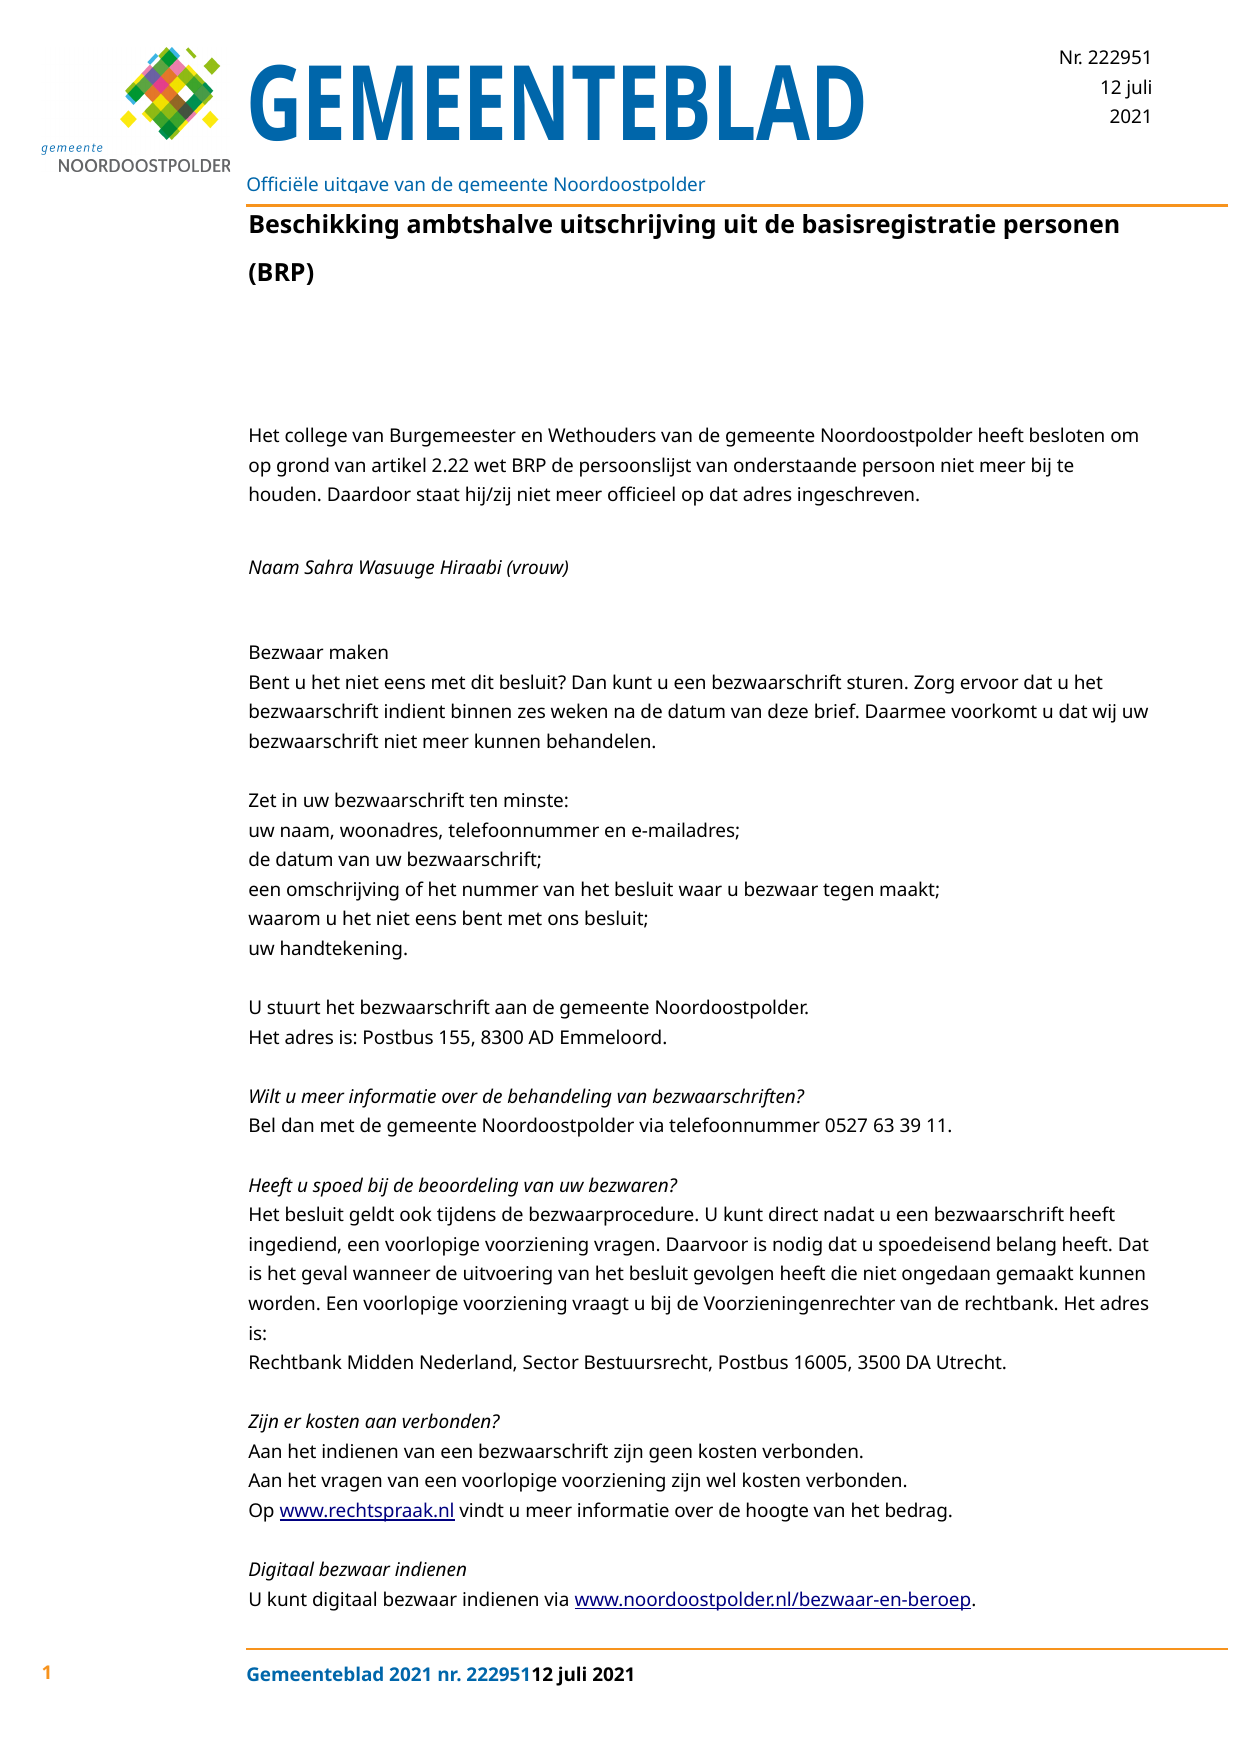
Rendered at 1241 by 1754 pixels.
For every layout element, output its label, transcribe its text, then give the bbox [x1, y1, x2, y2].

text U stuurt het bezwaarschrift aan de gemeente Noordoostpolder. [248, 994, 1152, 1020]
text Bezwaar maken [248, 639, 1152, 665]
text U kunt digitaal bezwaar indienen via www.noordoostpolder.nl/bezwaar-en-beroep. [248, 1586, 1152, 1612]
text Zet in uw bezwaarschrift ten minste: [248, 787, 1152, 813]
text Beschikking ambtshalve uitschrijving uit de basisregistratie personen (BRP) [248, 207, 1152, 288]
text Heeft u spoed bij de beoordeling van uw bezwaren? [248, 1172, 1152, 1197]
text Aan het indienen van een bezwaarschrift zijn geen kosten verbonden. [248, 1438, 1152, 1464]
text Digitaal bezwaar indienen [248, 1556, 1152, 1582]
text Het besluit geldt ook tijdens de bezwaarprocedure. U kunt direct nadat u een bezwaarschrift heeft ingediend, een voorlopige voorziening vragen. Daarvoor is nodig dat u spoedeisend belang heeft. Dat is het geval wanneer de uitvoering van het besluit gevolgen heeft die niet ongedaan gemaakt kunnen worden. Een voorlopige voorziening vraagt u bij de Voorzieningenrechter van de rechtbank. Het adres is: [248, 1201, 1152, 1345]
text Rechtbank Midden Nederland, Sector Bestuursrecht, Postbus 16005, 3500 DA Utrecht. [248, 1349, 1152, 1375]
text Bent u het niet eens met dit besluit? Dan kunt u een bezwaarschrift sturen. Zorg ervoor dat u het bezwaarschrift indient binnen zes weken na de datum van deze brief. Daarmee voorkomt u dat wij uw bezwaarschrift niet meer kunnen behandelen. [248, 669, 1152, 754]
picture [41, 47, 231, 172]
text Op www.rechtspraak.nl vindt u meer informatie over de hoogte van het bedrag. [248, 1497, 1152, 1523]
text uw handtekening. [248, 935, 1152, 961]
text Aan het vragen van een voorlopige voorziening zijn wel kosten verbonden. [248, 1468, 1152, 1493]
text Wilt u meer informatie over de behandeling van bezwaarschriften? [248, 1083, 1152, 1109]
text Naam Sahra Wasuuge Hiraabi (vrouw) [248, 554, 1152, 580]
text Het adres is: Postbus 155, 8300 AD Emmeloord. [248, 1024, 1152, 1049]
text een omschrijving of het nummer van het besluit waar u bezwaar tegen maakt; [248, 876, 1152, 902]
text de datum van uw bezwaarschrift; [248, 846, 1152, 872]
text uw naam, woonadres, telefoonnummer en e-mailadres; [248, 817, 1152, 842]
text waarom u het niet eens bent met ons besluit; [248, 906, 1152, 931]
text Bel dan met de gemeente Noordoostpolder via telefoonnummer 0527 63 39 11. [248, 1113, 1152, 1138]
text Het college van Burgemeester en Wethouders van de gemeente Noordoostpolder heeft besloten om op grond van artikel 2.22 wet BRP de persoonslijst van onderstaande persoon niet meer bij te houden. Daardoor staat hij/zij niet meer officieel op dat adres ingeschreven. [248, 422, 1152, 507]
text Zijn er kosten aan verbonden? [248, 1408, 1152, 1434]
